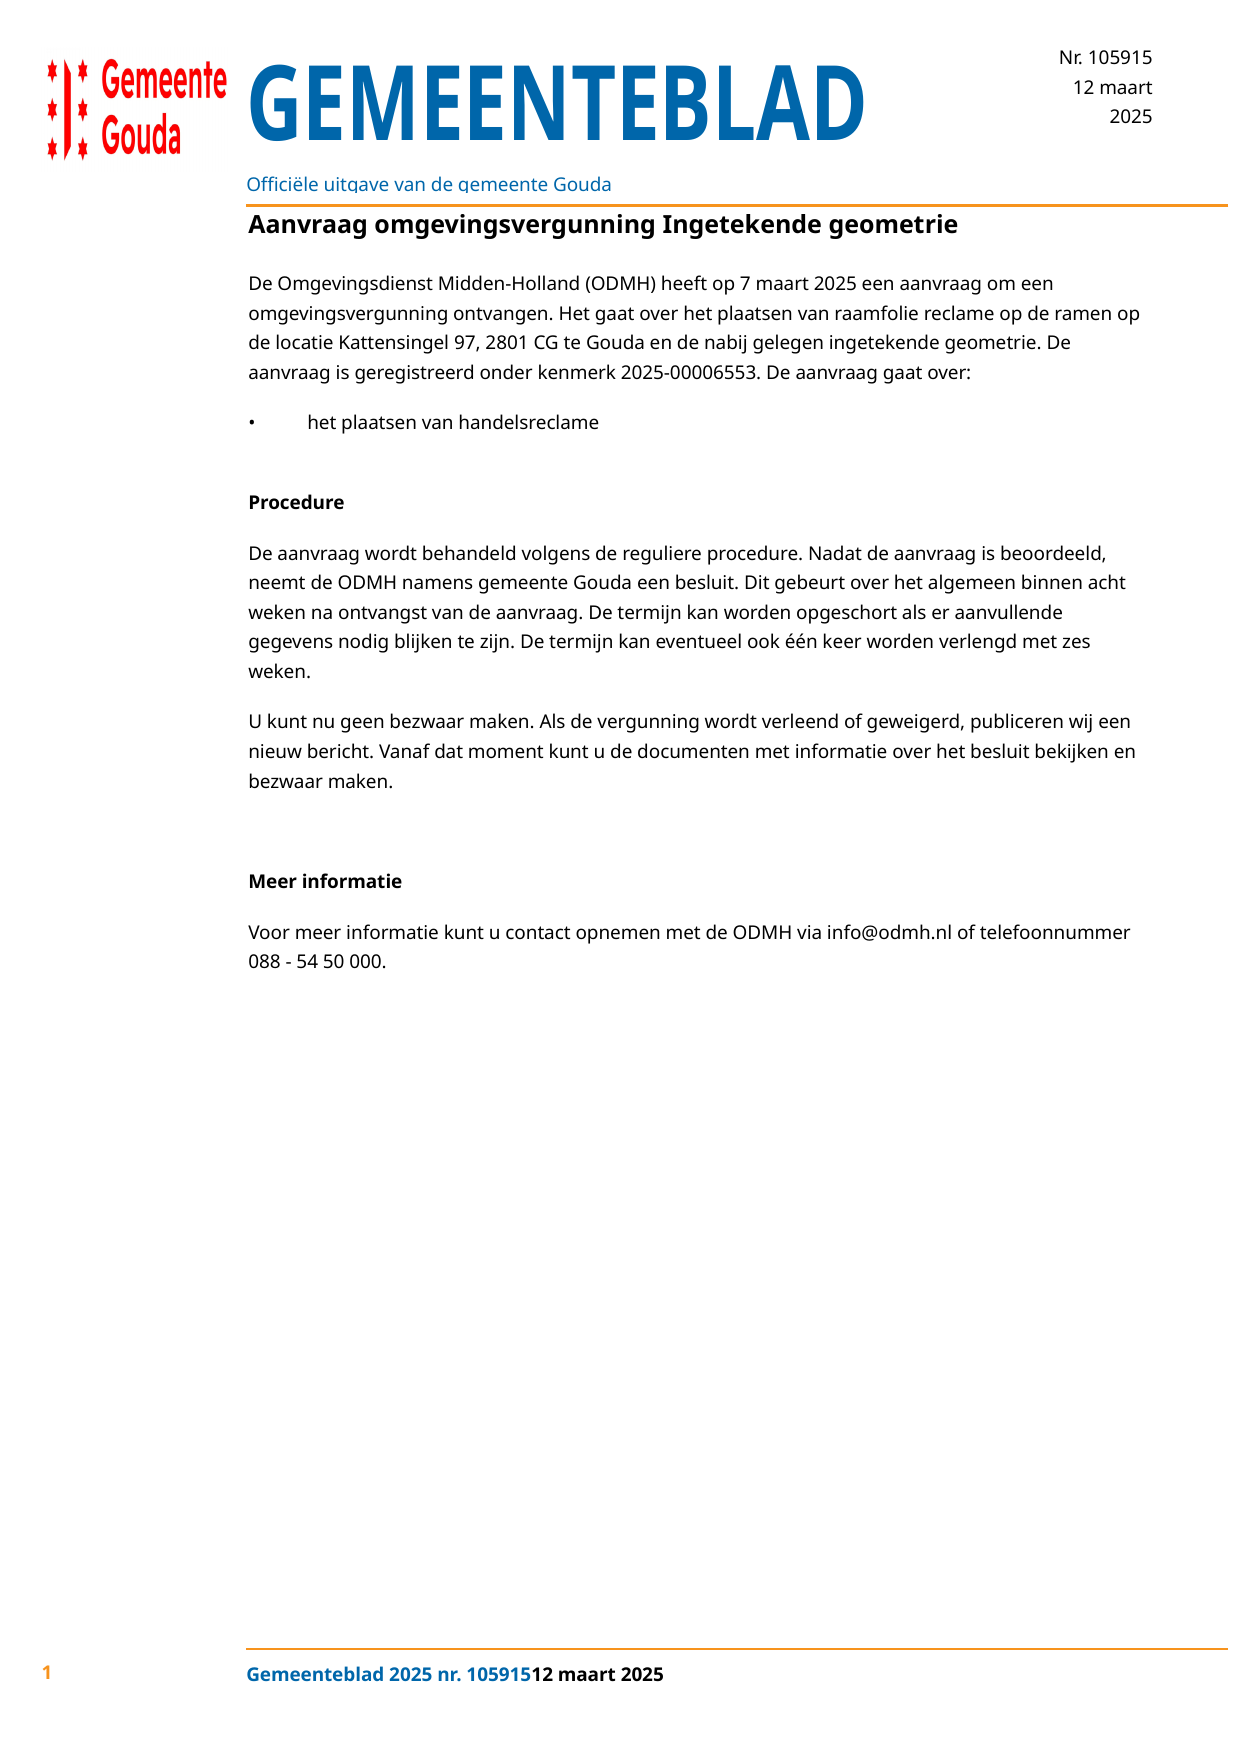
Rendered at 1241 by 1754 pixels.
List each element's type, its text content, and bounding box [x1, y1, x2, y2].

picture [41, 47, 231, 172]
text U kunt nu geen bezwaar maken. Als de vergunning wordt verleend of geweigerd, publiceren wij een nieuw bericht. Vanaf dat moment kunt u de documenten met informatie over het besluit bekijken en bezwaar maken. [248, 709, 1152, 793]
text Meer informatie [248, 869, 1152, 894]
text Aanvraag omgevingsvergunning Ingetekende geometrie [248, 207, 1152, 241]
text Voor meer informatie kunt u contact opnemen met de ODMH via info@odmh.nl of telefoonnummer 088 - 54 50 000. [248, 919, 1152, 974]
text De Omgevingsdienst Midden-Holland (ODMH) heeft op 7 maart 2025 een aanvraag om een omgevingsvergunning ontvangen. Het gaat over het plaatsen van raamfolie reclame op de ramen op de locatie Kattensingel 97, 2801 CG te Gouda en de nabij gelegen ingetekende geometrie. De aanvraag is geregistreerd onder kenmerk 2025-00006553. De aanvraag gaat over: [248, 270, 1152, 385]
text Procedure [248, 489, 1152, 515]
list het plaatsen van handelsreclame [248, 409, 1152, 435]
text De aanvraag wordt behandeld volgens de reguliere procedure. Nadat de aanvraag is beoordeeld, neemt de ODMH namens gemeente Gouda een besluit. Dit gebeurt over het algemeen binnen acht weken na ontvangst van de aanvraag. De termijn kan worden opgeschort als er aanvullende gegevens nodig blijken te zijn. De termijn kan eventueel ook één keer worden verlengd met zes weken. [248, 540, 1152, 684]
